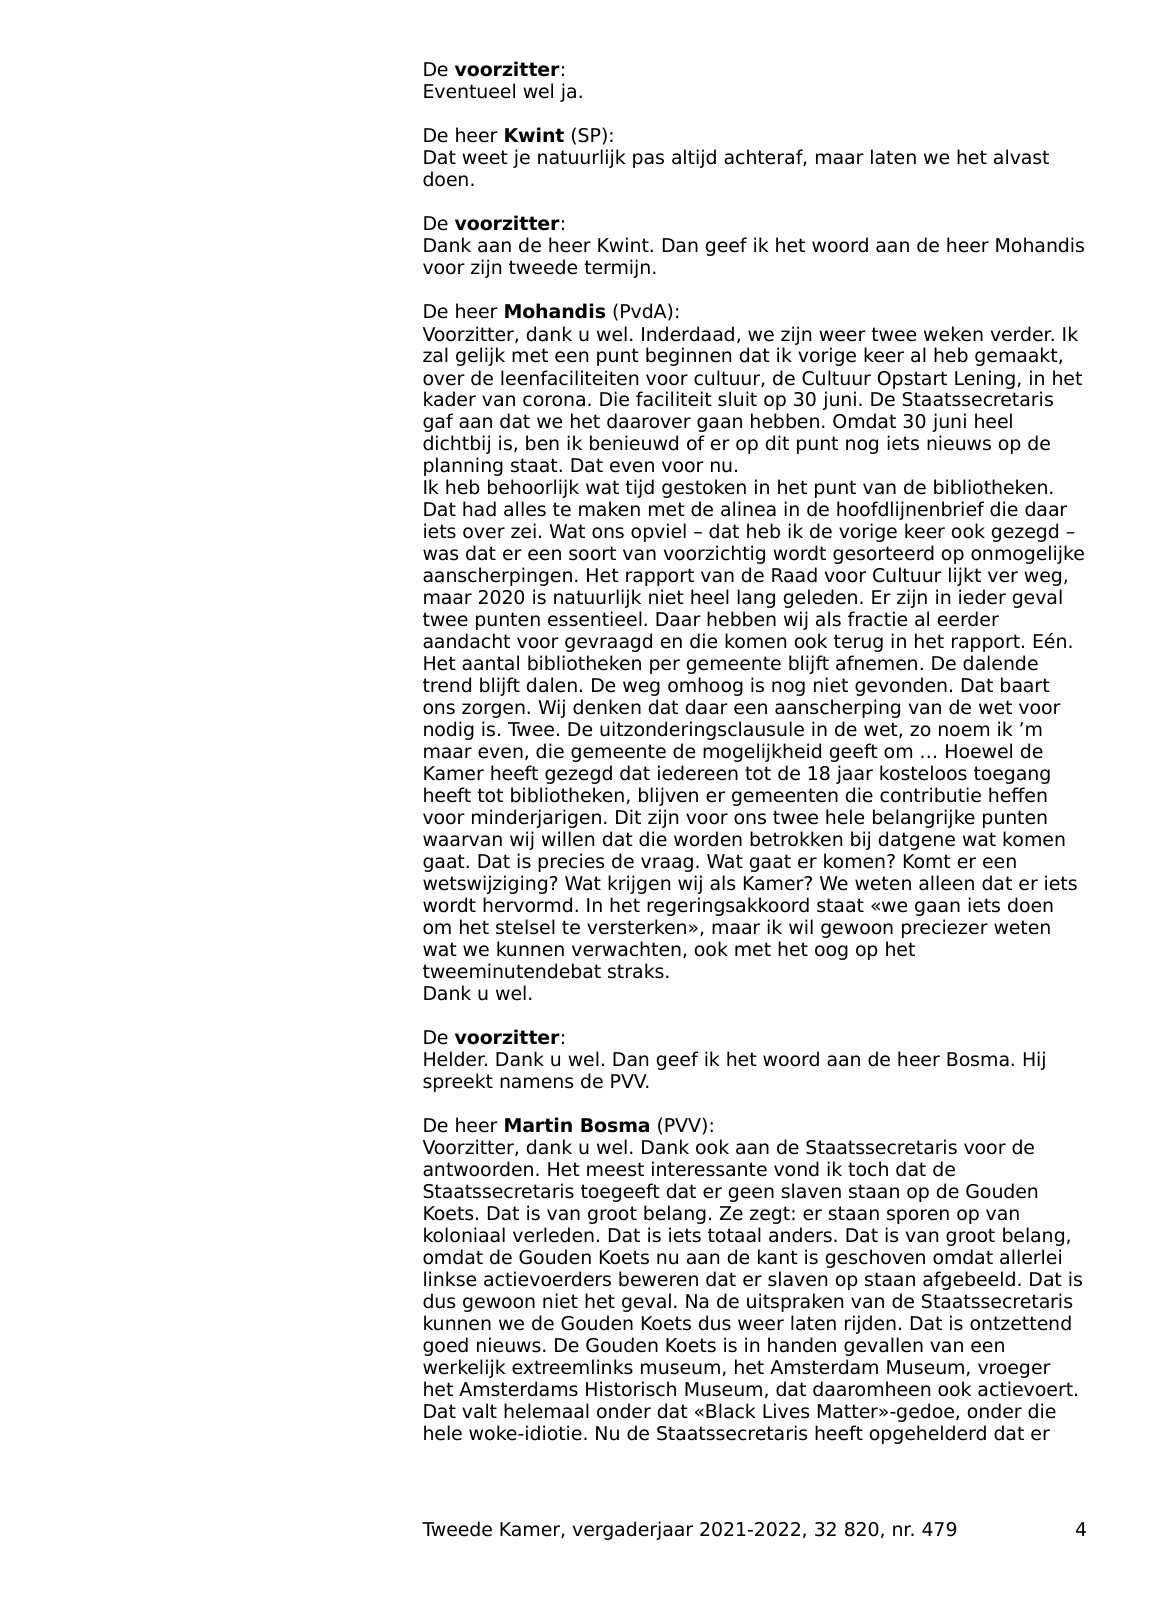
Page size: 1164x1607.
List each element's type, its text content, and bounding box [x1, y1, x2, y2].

text Voorzitter, dank u wel. Inderdaad, we zijn weer twee weken verder. Ik zal gelijk met een punt beginnen dat ik vorige keer al heb gemaakt, over de leenfaciliteiten voor cultuur, de Cultuur Opstart Lening, in het kader van corona. Die faciliteit sluit op 30 juni. De Staatssecretaris gaf aan dat we het daarover gaan hebben. Omdat 30 juni heel dichtbij is, ben ik benieuwd of er op dit punt nog iets nieuws op de planning staat. Dat even voor nu. [422, 323, 1087, 477]
text De voorzitter: [422, 59, 1087, 81]
text Dat weet je natuurlijk pas altijd achteraf, maar laten we het alvast doen. [422, 147, 1087, 191]
text Dank u wel. [422, 983, 1087, 1005]
text De heer Kwint (SP): [422, 125, 1087, 147]
text Eventueel wel ja. [422, 81, 1087, 103]
text De voorzitter: [422, 1027, 1087, 1049]
text Voorzitter, dank u wel. Dank ook aan de Staatssecretaris voor de antwoorden. Het meest interessante vond ik toch dat de Staatssecretaris toegeeft dat er geen slaven staan op de Gouden Koets. Dat is van groot belang. Ze zegt: er staan sporen op van koloniaal verleden. Dat is iets totaal anders. Dat is van groot belang, omdat de Gouden Koets nu aan de kant is geschoven omdat allerlei linkse actievoerders beweren dat er slaven op staan afgebeeld. Dat is dus gewoon niet het geval. Na de uitspraken van de Staatssecretaris kunnen we de Gouden Koets dus weer laten rijden. Dat is ontzettend goed nieuws. De Gouden Koets is in handen gevallen van een werkelijk extreemlinks museum, het Amsterdam Museum, vroeger het Amsterdams Historisch Museum, dat daaromheen ook actievoert. Dat valt helemaal onder dat «Black Lives Matter»-gedoe, onder die hele woke-idiotie. Nu de Staatssecretaris heeft opgehelderd dat er [422, 1137, 1087, 1445]
text Helder. Dank u wel. Dan geef ik het woord aan de heer Bosma. Hij spreekt namens de PVV. [422, 1049, 1087, 1093]
text Dank aan de heer Kwint. Dan geef ik het woord aan de heer Mohandis voor zijn tweede termijn. [422, 235, 1087, 279]
text Ik heb behoorlijk wat tijd gestoken in het punt van de bibliotheken. Dat had alles te maken met de alinea in de hoofdlijnenbrief die daar iets over zei. Wat ons opviel – dat heb ik de vorige keer ook gezegd – was dat er een soort van voorzichtig wordt gesorteerd op onmogelijke aanscherpingen. Het rapport van de Raad voor Cultuur lijkt ver weg, maar 2020 is natuurlijk niet heel lang geleden. Er zijn in ieder geval twee punten essentieel. Daar hebben wij als fractie al eerder aandacht voor gevraagd en die komen ook terug in het rapport. Eén. Het aantal bibliotheken per gemeente blijft afnemen. De dalende trend blijft dalen. De weg omhoog is nog niet gevonden. Dat baart ons zorgen. Wij denken dat daar een aanscherping van de wet voor nodig is. Twee. De uitzonderingsclausule in de wet, zo noem ik ’m maar even, die gemeente de mogelijkheid geeft om … Hoewel de Kamer heeft gezegd dat iedereen tot de 18 jaar kosteloos toegang heeft tot bibliotheken, blijven er gemeenten die contributie heffen voor minderjarigen. Dit zijn voor ons twee hele belangrijke punten waarvan wij willen dat die worden betrokken bij datgene wat komen gaat. Dat is precies de vraag. Wat gaat er komen? Komt er een wetswijziging? Wat krijgen wij als Kamer? We weten alleen dat er iets wordt hervormd. In het regeringsakkoord staat «we gaan iets doen om het stelsel te versterken», maar ik wil gewoon preciezer weten wat we kunnen verwachten, ook met het oog op het tweeminutendebat straks. [422, 477, 1087, 983]
text De voorzitter: [422, 213, 1087, 235]
text De heer Martin Bosma (PVV): [422, 1115, 1087, 1137]
text De heer Mohandis (PvdA): [422, 301, 1087, 323]
